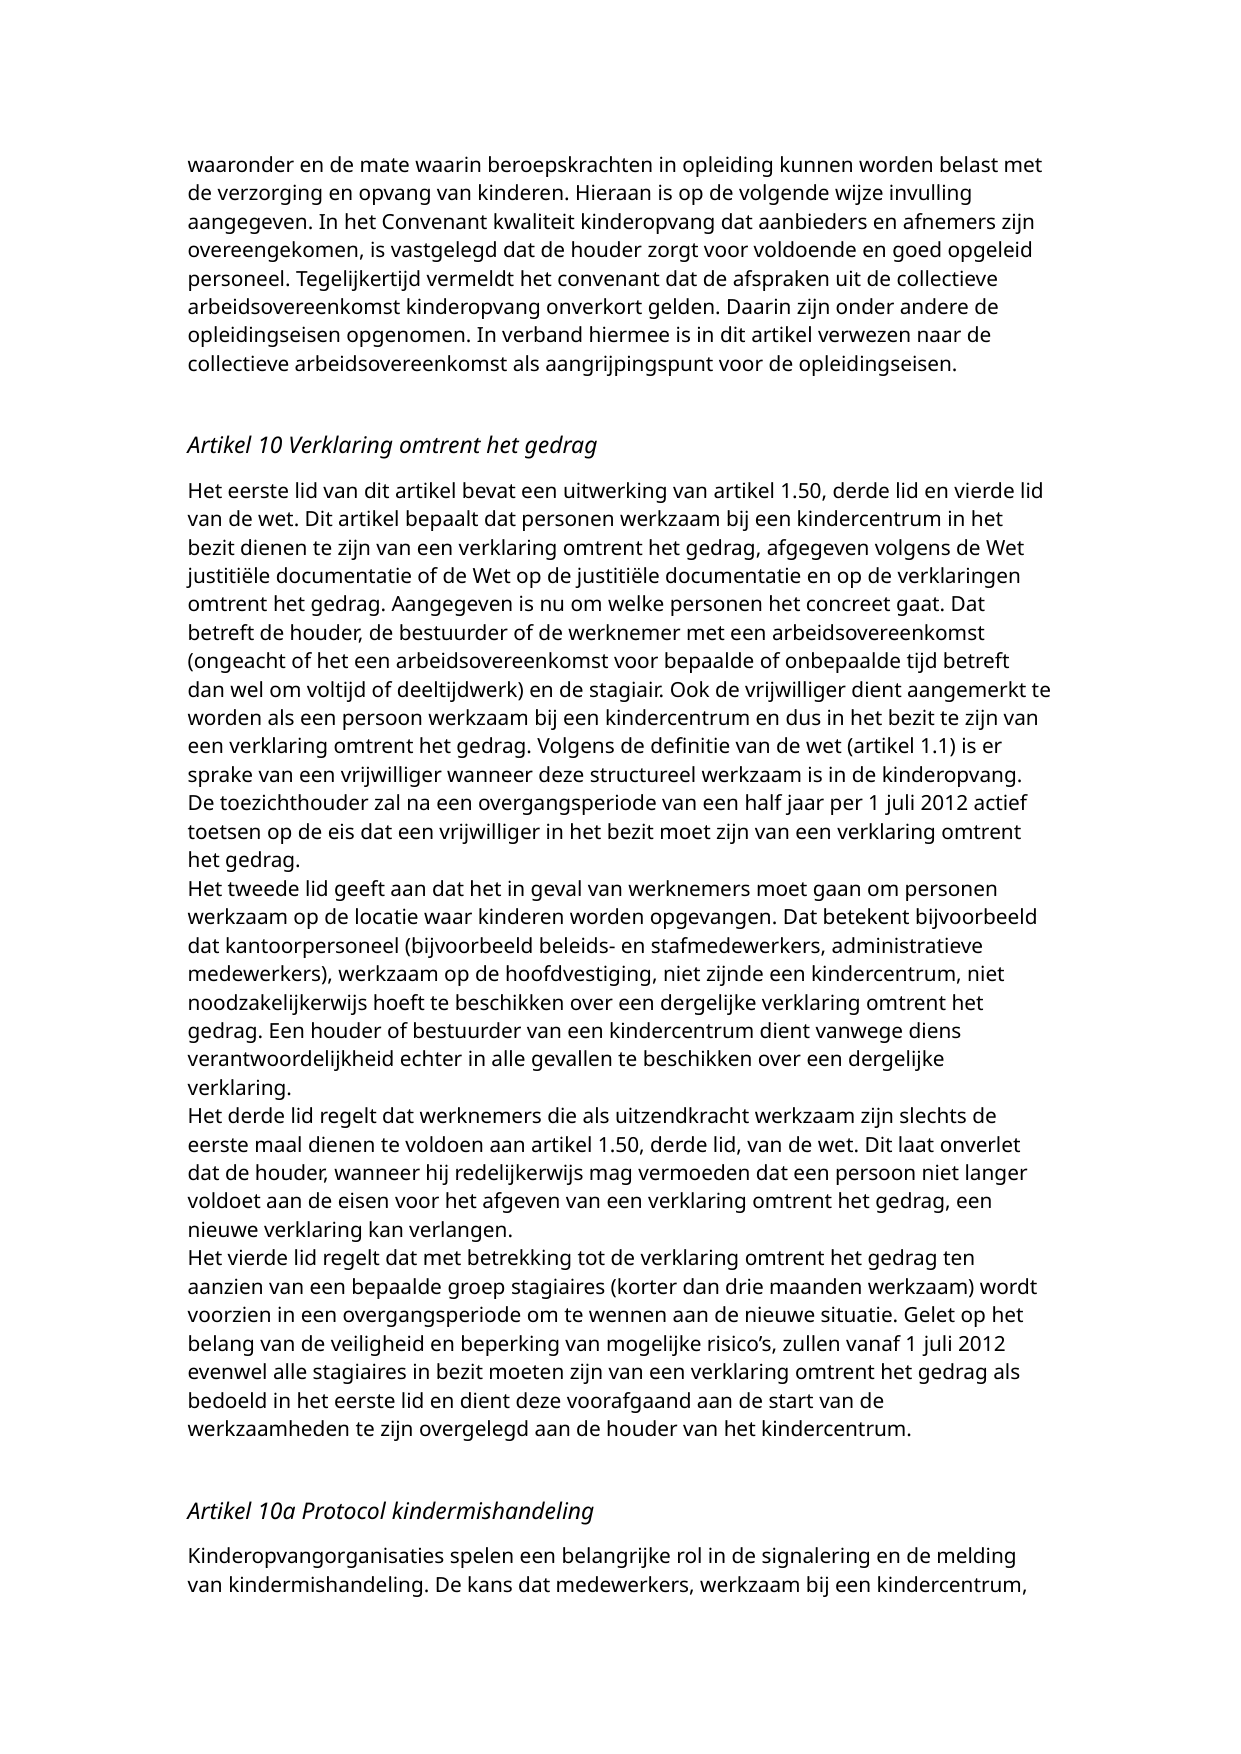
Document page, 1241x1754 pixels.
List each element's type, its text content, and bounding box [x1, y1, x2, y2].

subtitle Artikel 10a Protocol kindermishandeling [187, 1495, 1053, 1526]
text Het vierde lid regelt dat met betrekking tot de verklaring omtrent het gedrag ten aanzien van een bepaalde groep stagiaires (korter dan drie maanden werkzaam) wordt voorzien in een overgangsperiode om te wennen aan de nieuwe situatie. Gelet op het belang van de veiligheid en beperking van mogelijke risico’s, zullen vanaf 1 juli 2012 evenwel alle stagiaires in bezit moeten zijn van een verklaring omtrent het gedrag als bedoeld in het eerste lid en dient deze voorafgaand aan de start van de werkzaamheden te zijn overgelegd aan de houder van het kindercentrum. [187, 1243, 1053, 1443]
text Het eerste lid van dit artikel bevat een uitwerking van artikel 1.50, derde lid en vierde lid van de wet. Dit artikel bepaalt dat personen werkzaam bij een kindercentrum in het bezit dienen te zijn van een verklaring omtrent het gedrag, afgegeven volgens de Wet justitiële documentatie of de Wet op de justitiële documentatie en op de verklaringen omtrent het gedrag. Aangegeven is nu om welke personen het concreet gaat. Dat betreft de houder, de bestuurder of de werknemer met een arbeidsovereenkomst (ongeacht of het een arbeidsovereenkomst voor bepaalde of onbepaalde tijd betreft dan wel om voltijd of deeltijdwerk) en de stagiair. Ook de vrijwilliger dient aangemerkt te worden als een persoon werkzaam bij een kindercentrum en dus in het bezit te zijn van een verklaring omtrent het gedrag. Volgens de definitie van de wet (artikel 1.1) is er sprake van een vrijwilliger wanneer deze structureel werkzaam is in de kinderopvang. De toezichthouder zal na een overgangsperiode van een half jaar per 1 juli 2012 actief toetsen op de eis dat een vrijwilliger in het bezit moet zijn van een verklaring omtrent het gedrag. [187, 476, 1053, 874]
subtitle Artikel 10 Verklaring omtrent het gedrag [187, 429, 1053, 461]
text waaronder en de mate waarin beroepskrachten in opleiding kunnen worden belast met de verzorging en opvang van kinderen. Hieraan is op de volgende wijze invulling aangegeven. In het Convenant kwaliteit kinderopvang dat aanbieders en afnemers zijn overeengekomen, is vastgelegd dat de houder zorgt voor voldoende en goed opgeleid personeel. Tegelijkertijd vermeldt het convenant dat de afspraken uit de collectieve arbeidsovereenkomst kinderopvang onverkort gelden. Daarin zijn onder andere de opleidingseisen opgenomen. In verband hiermee is in dit artikel verwezen naar de collectieve arbeidsovereenkomst als aangrijpingspunt voor de opleidingseisen. [187, 150, 1053, 377]
text Kinderopvangorganisaties spelen een belangrijke rol in de signalering en de melding van kindermishandeling. De kans dat medewerkers, werkzaam bij een kindercentrum, [187, 1541, 1053, 1598]
text Het tweede lid geeft aan dat het in geval van werknemers moet gaan om personen werkzaam op de locatie waar kinderen worden opgevangen. Dat betekent bijvoorbeeld dat kantoorpersoneel (bijvoorbeeld beleids- en stafmedewerkers, administratieve medewerkers), werkzaam op de hoofdvestiging, niet zijnde een kindercentrum, niet noodzakelijkerwijs hoeft te beschikken over een dergelijke verklaring omtrent het gedrag. Een houder of bestuurder van een kindercentrum dient vanwege diens verantwoordelijkheid echter in alle gevallen te beschikken over een dergelijke verklaring. [187, 874, 1053, 1101]
text Het derde lid regelt dat werknemers die als uitzendkracht werkzaam zijn slechts de eerste maal dienen te voldoen aan artikel 1.50, derde lid, van de wet. Dit laat onverlet dat de houder, wanneer hij redelijkerwijs mag vermoeden dat een persoon niet langer voldoet aan de eisen voor het afgeven van een verklaring omtrent het gedrag, een nieuwe verklaring kan verlangen. [187, 1101, 1053, 1243]
